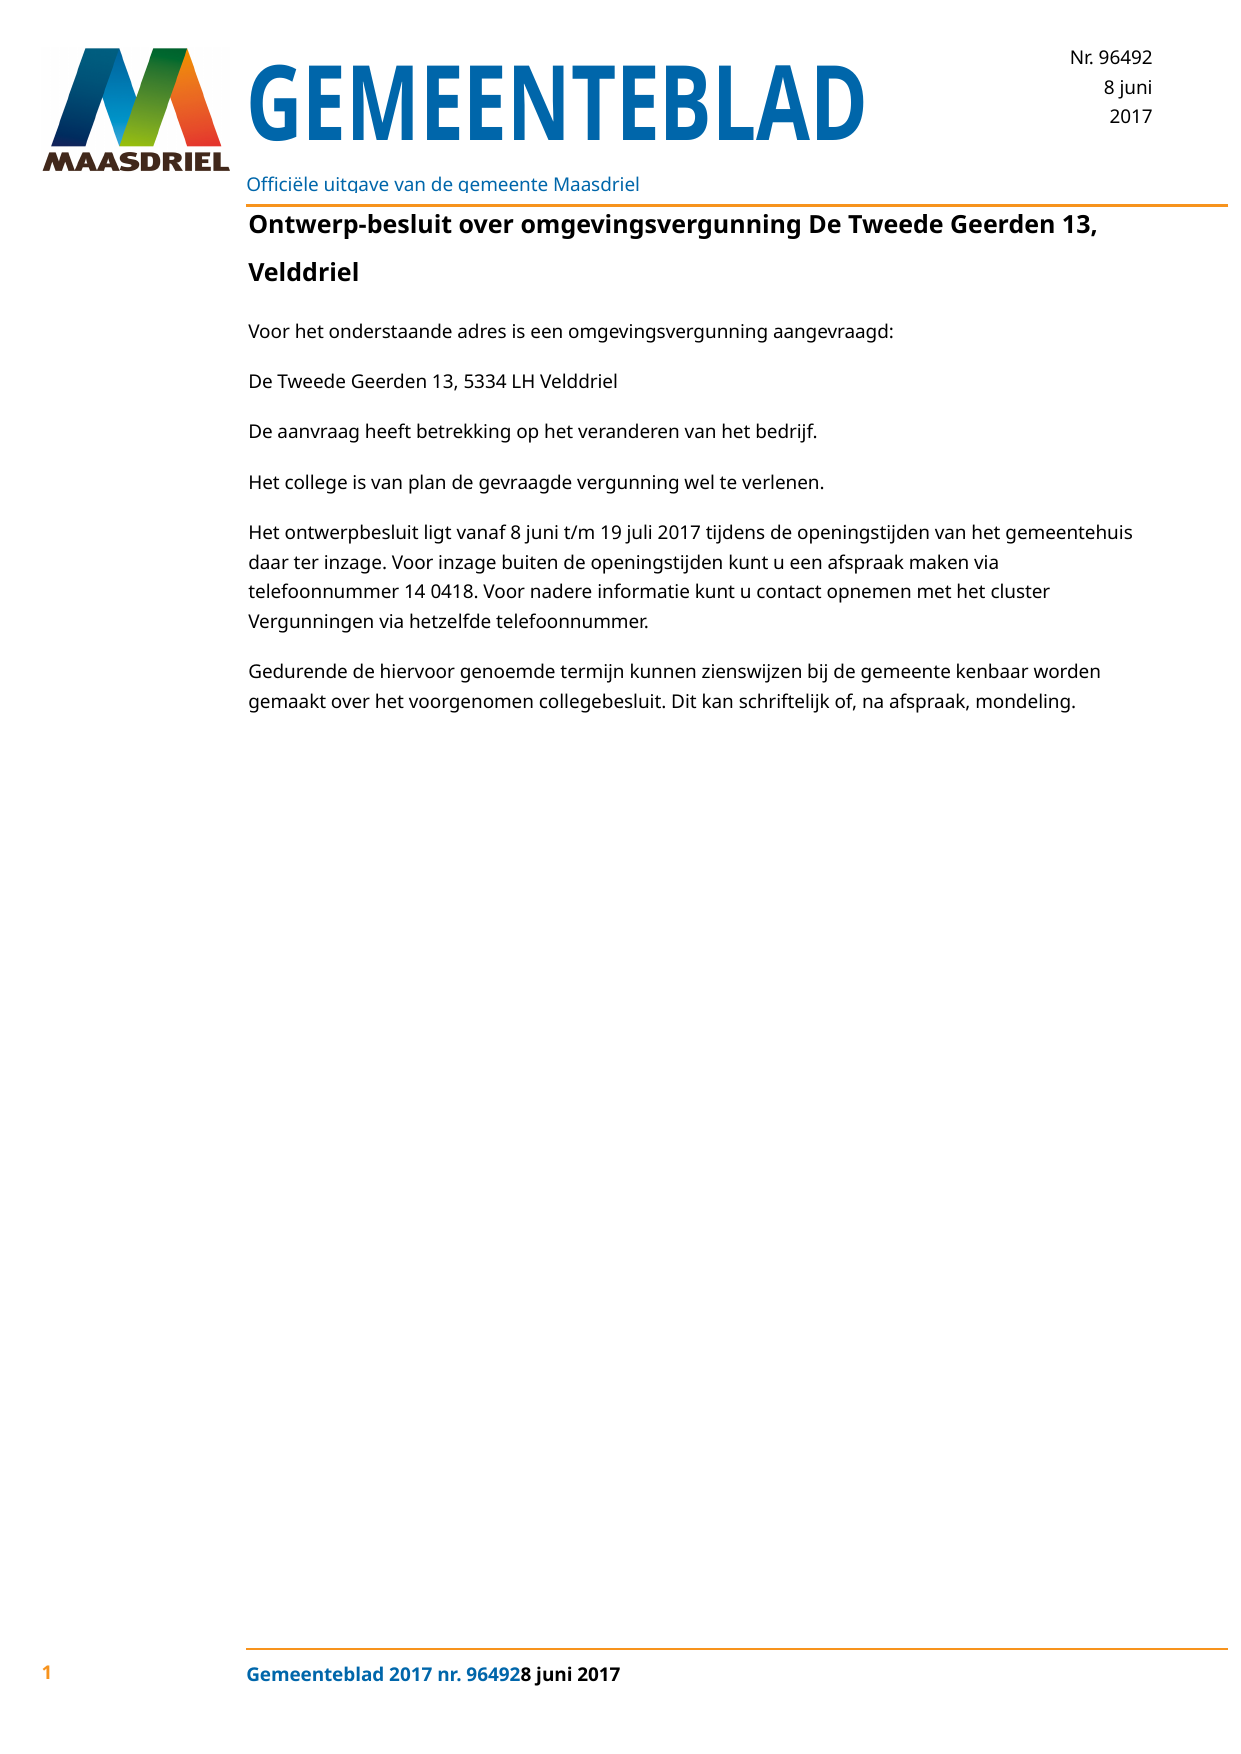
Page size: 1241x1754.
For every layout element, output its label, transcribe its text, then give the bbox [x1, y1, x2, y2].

text De Tweede Geerden 13, 5334 LH Velddriel [248, 368, 1152, 394]
picture [41, 47, 231, 172]
text Ontwerp-besluit over omgevingsvergunning De Tweede Geerden 13, Velddriel [248, 207, 1152, 288]
text Het college is van plan de gevraagde vergunning wel te verlenen. [248, 469, 1152, 495]
text Het ontwerpbesluit ligt vanaf 8 juni t/m 19 juli 2017 tijdens de openingstijden van het gemeentehuis daar ter inzage. Voor inzage buiten de openingstijden kunt u een afspraak maken via telefoonnummer 14 0418. Voor nadere informatie kunt u contact opnemen met het cluster Vergunningen via hetzelfde telefoonnummer. [248, 519, 1152, 634]
text Gedurende de hiervoor genoemde termijn kunnen zienswijzen bij de gemeente kenbaar worden gemaakt over het voorgenomen collegebesluit. Dit kan schriftelijk of, na afspraak, mondeling. [248, 659, 1152, 714]
text De aanvraag heeft betrekking op het veranderen van het bedrijf. [248, 419, 1152, 444]
text Voor het onderstaande adres is een omgevingsvergunning aangevraagd: [248, 318, 1152, 344]
